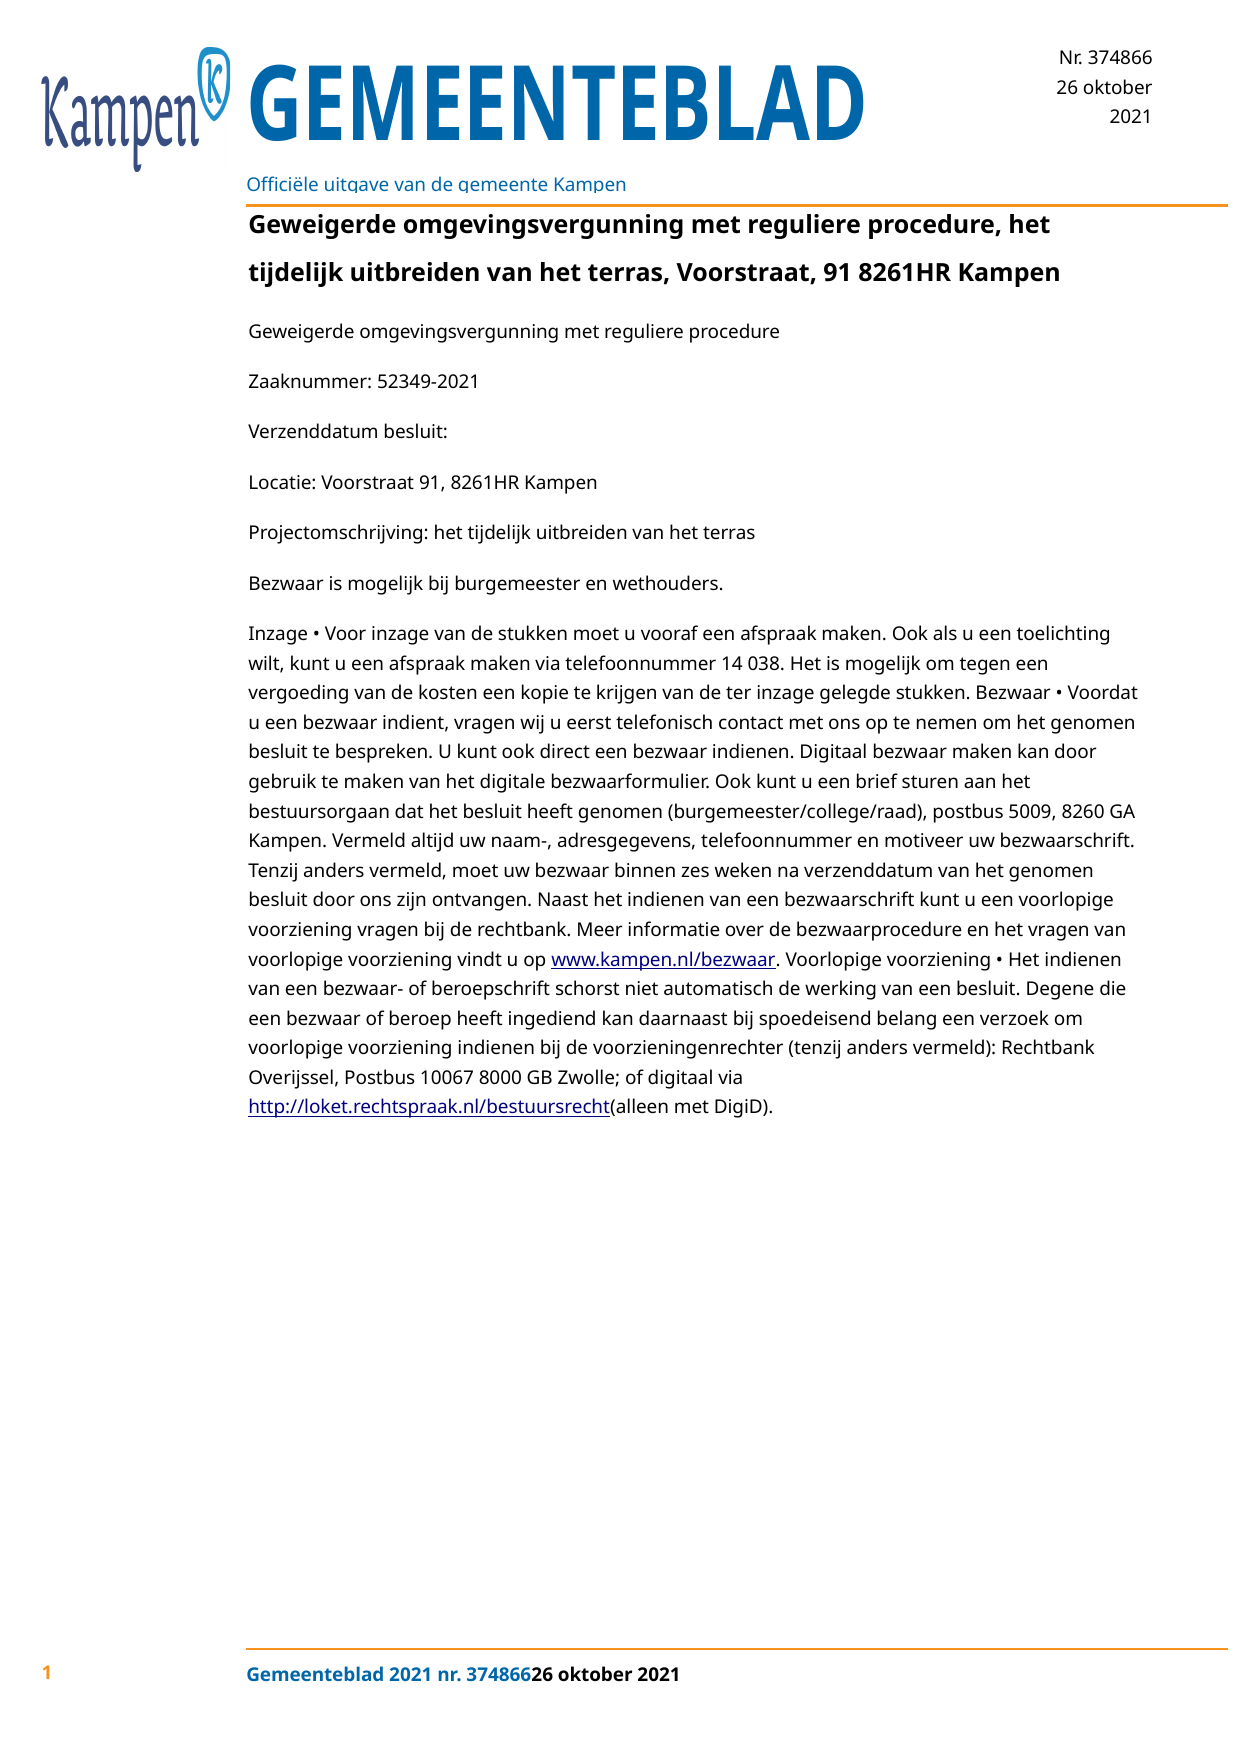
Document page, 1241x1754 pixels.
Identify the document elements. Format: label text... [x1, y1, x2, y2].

text Geweigerde omgevingsvergunning met reguliere procedure [248, 318, 1152, 344]
text Bezwaar is mogelijk bij burgemeester en wethouders. [248, 570, 1152, 596]
text Locatie: Voorstraat 91, 8261HR Kampen [248, 469, 1152, 495]
text Geweigerde omgevingsvergunning met reguliere procedure, het tijdelijk uitbreiden van het terras, Voorstraat, 91 8261HR Kampen [248, 207, 1152, 288]
text Inzage • Voor inzage van de stukken moet u vooraf een afspraak maken. Ook als u een toelichting wilt, kunt u een afspraak maken via telefoonnummer 14 038. Het is mogelijk om tegen een vergoeding van de kosten een kopie te krijgen van de ter inzage gelegde stukken. Bezwaar • Voordat u een bezwaar indient, vragen wij u eerst telefonisch contact met ons op te nemen om het genomen besluit te bespreken. U kunt ook direct een bezwaar indienen. Digitaal bezwaar maken kan door gebruik te maken van het digitale bezwaarformulier. Ook kunt u een brief sturen aan het bestuursorgaan dat het besluit heeft genomen (burgemeester/college/raad), postbus 5009, 8260 GA Kampen. Vermeld altijd uw naam-, adresgegevens, telefoonnummer en motiveer uw bezwaarschrift. Tenzij anders vermeld, moet uw bezwaar binnen zes weken na verzenddatum van het genomen besluit door ons zijn ontvangen. Naast het indienen van een bezwaarschrift kunt u een voorlopige voorziening vragen bij de rechtbank. Meer informatie over de bezwaarprocedure en het vragen van voorlopige voorziening vindt u op www.kampen.nl/bezwaar. Voorlopige voorziening • Het indienen van een bezwaar- of beroepschrift schorst niet automatisch de werking van een besluit. Degene die een bezwaar of beroep heeft ingediend kan daarnaast bij spoedeisend belang een verzoek om voorlopige voorziening indienen bij de voorzieningenrechter (tenzij anders vermeld): Rechtbank Overijssel, Postbus 10067 8000 GB Zwolle; of digitaal via http://loket.rechtspraak.nl/bestuursrecht(alleen met DigiD). [248, 620, 1152, 1119]
picture [41, 47, 231, 172]
text Projectomschrijving: het tijdelijk uitbreiden van het terras [248, 519, 1152, 545]
text Verzenddatum besluit: [248, 419, 1152, 444]
text Zaaknummer: 52349-2021 [248, 368, 1152, 394]
